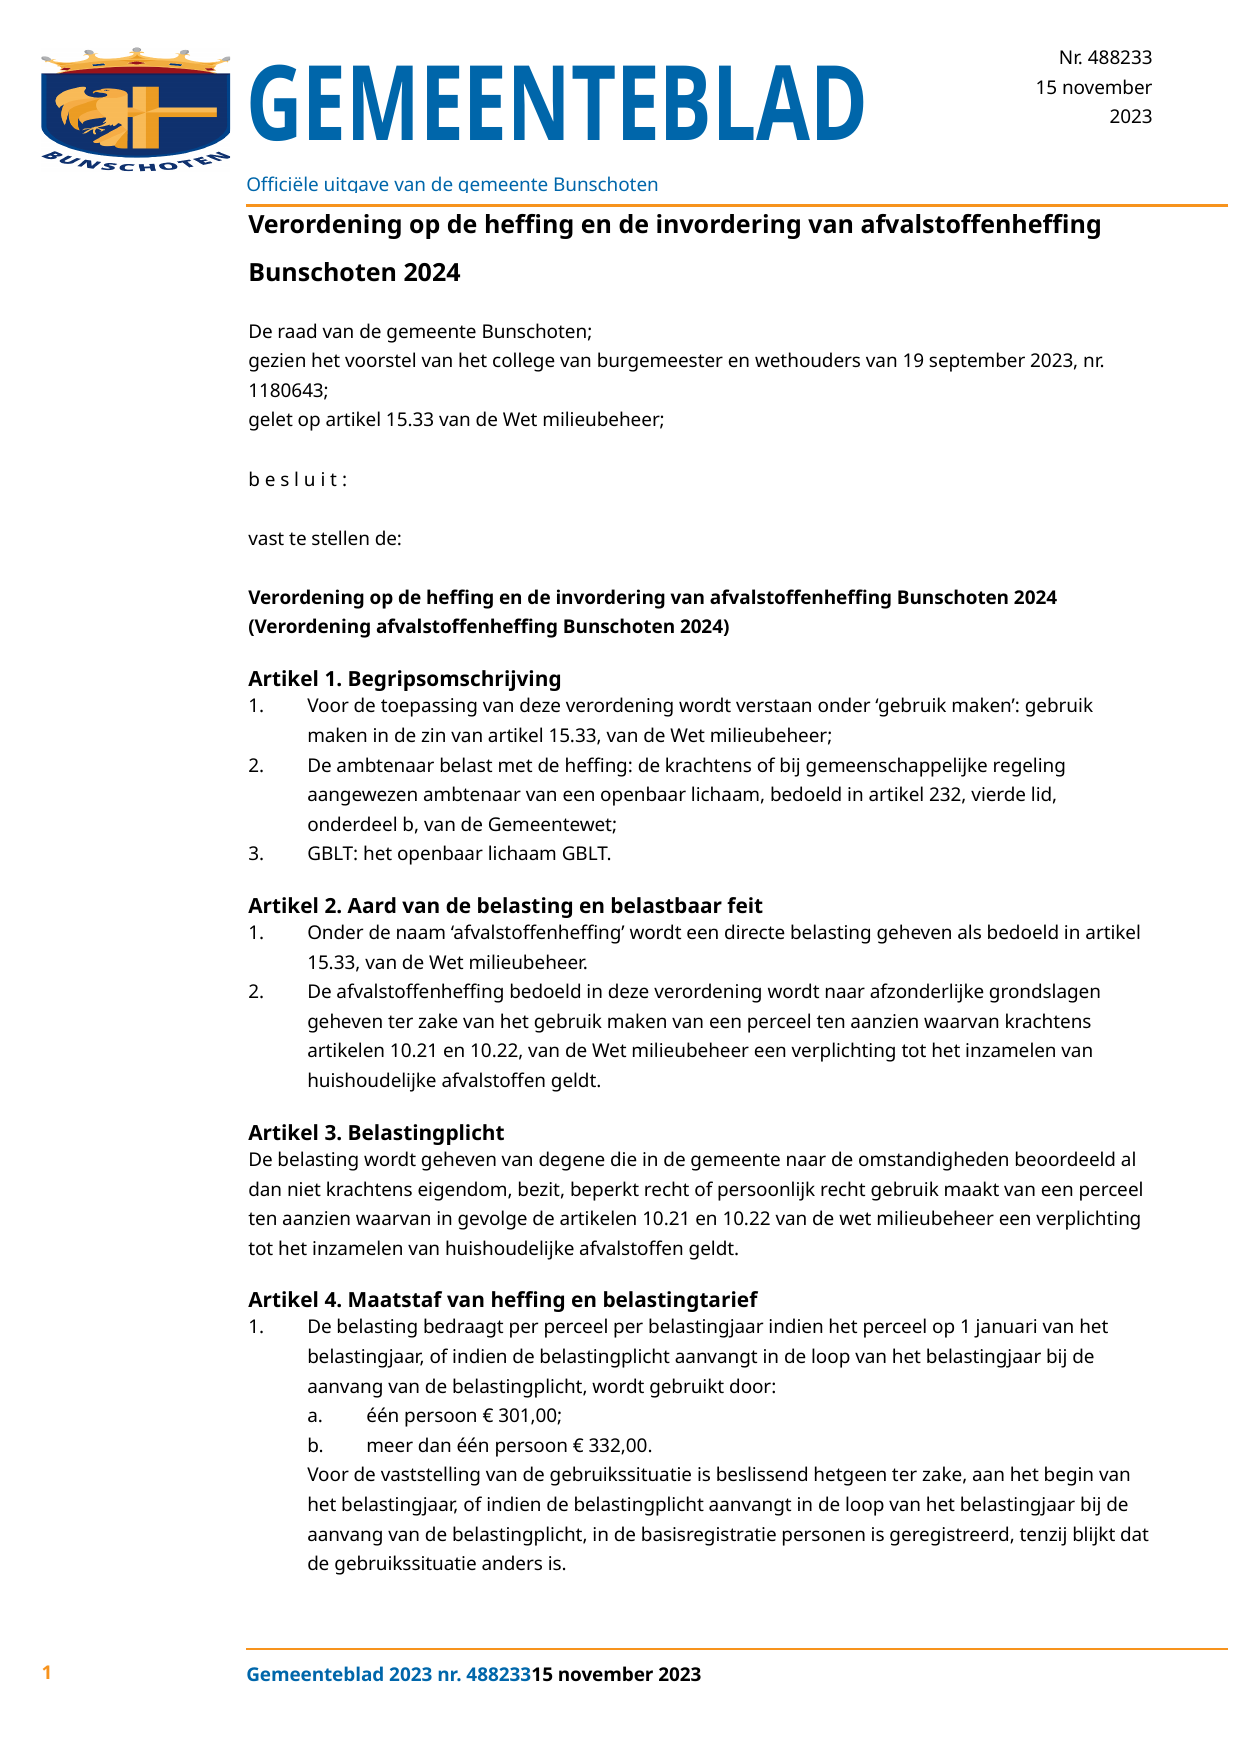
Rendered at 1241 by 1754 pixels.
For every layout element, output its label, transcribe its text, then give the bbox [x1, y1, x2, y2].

list De belasting bedraagt per perceel per belastingjaar indien het perceel op 1 januari van het belastingjaar, of indien de belastingplicht aanvangt in de loop van het belastingjaar bij de aanvang van de belastingplicht, wordt gebruikt door: [248, 1314, 1152, 1399]
text Verordening op de heffing en de invordering van afvalstoffenheffing Bunschoten 2024 [248, 207, 1152, 288]
list De ambtenaar belast met de heffing: de krachtens of bij gemeenschappelijke regeling aangewezen ambtenaar van een openbaar lichaam, bedoeld in artikel 232, vierde lid, onderdeel b, van de Gemeentewet; [248, 752, 1152, 837]
text Verordening op de heffing en de invordering van afvalstoffenheffing Bunschoten 2024 [248, 584, 1152, 610]
text vast te stellen de: [248, 525, 1152, 551]
list één persoon € 301,00; [307, 1402, 1152, 1428]
text (Verordening afvalstoffenheffing Bunschoten 2024) [248, 614, 1152, 639]
text gezien het voorstel van het college van burgemeester en wethouders van 19 september 2023, nr. 1180643; [248, 347, 1152, 403]
list De afvalstoffenheffing bedoeld in deze verordening wordt naar afzonderlijke grondslagen geheven ter zake van het gebruik maken van een perceel ten aanzien waarvan krachtens artikelen 10.21 en 10.22, van de Wet milieubeheer een verplichting tot het inzamelen van huishoudelijke afvalstoffen geldt. [248, 978, 1152, 1093]
text Artikel 1. Begripsomschrijving [248, 664, 1152, 693]
text De raad van de gemeente Bunschoten; [248, 318, 1152, 344]
text Artikel 2. Aard van de belasting en belastbaar feit [248, 891, 1152, 919]
text b e s l u i t : [248, 466, 1152, 492]
text De belasting wordt geheven van degene die in de gemeente naar de omstandigheden beoordeeld al dan niet krachtens eigendom, bezit, beperkt recht of persoonlijk recht gebruik maakt van een perceel ten aanzien waarvan in gevolge de artikelen 10.21 en 10.22 van de wet milieubeheer een verplichting tot het inzamelen van huishoudelijke afvalstoffen geldt. [248, 1146, 1152, 1261]
text gelet op artikel 15.33 van de Wet milieubeheer; [248, 407, 1152, 432]
list meer dan één persoon € 332,00. [307, 1432, 1152, 1458]
list Voor de vaststelling van de gebruikssituatie is beslissend hetgeen ter zake, aan het begin van het belastingjaar, of indien de belastingplicht aanvangt in de loop van het belastingjaar bij de aanvang van de belastingplicht, in de basisregistratie personen is geregistreerd, tenzij blijkt dat de gebruikssituatie anders is. [248, 1462, 1152, 1576]
picture [41, 47, 231, 172]
list GBLT: het openbaar lichaam GBLT. [248, 841, 1152, 866]
text Artikel 3. Belastingplicht [248, 1118, 1152, 1146]
list Voor de toepassing van deze verordening wordt verstaan onder ‘gebruik maken’: gebruik maken in de zin van artikel 15.33, van de Wet milieubeheer; [248, 693, 1152, 748]
list Onder de naam ‘afvalstoffenheffing’ wordt een directe belasting geheven als bedoeld in artikel 15.33, van de Wet milieubeheer. [248, 919, 1152, 975]
text Artikel 4. Maatstaf van heffing en belastingtarief [248, 1285, 1152, 1314]
